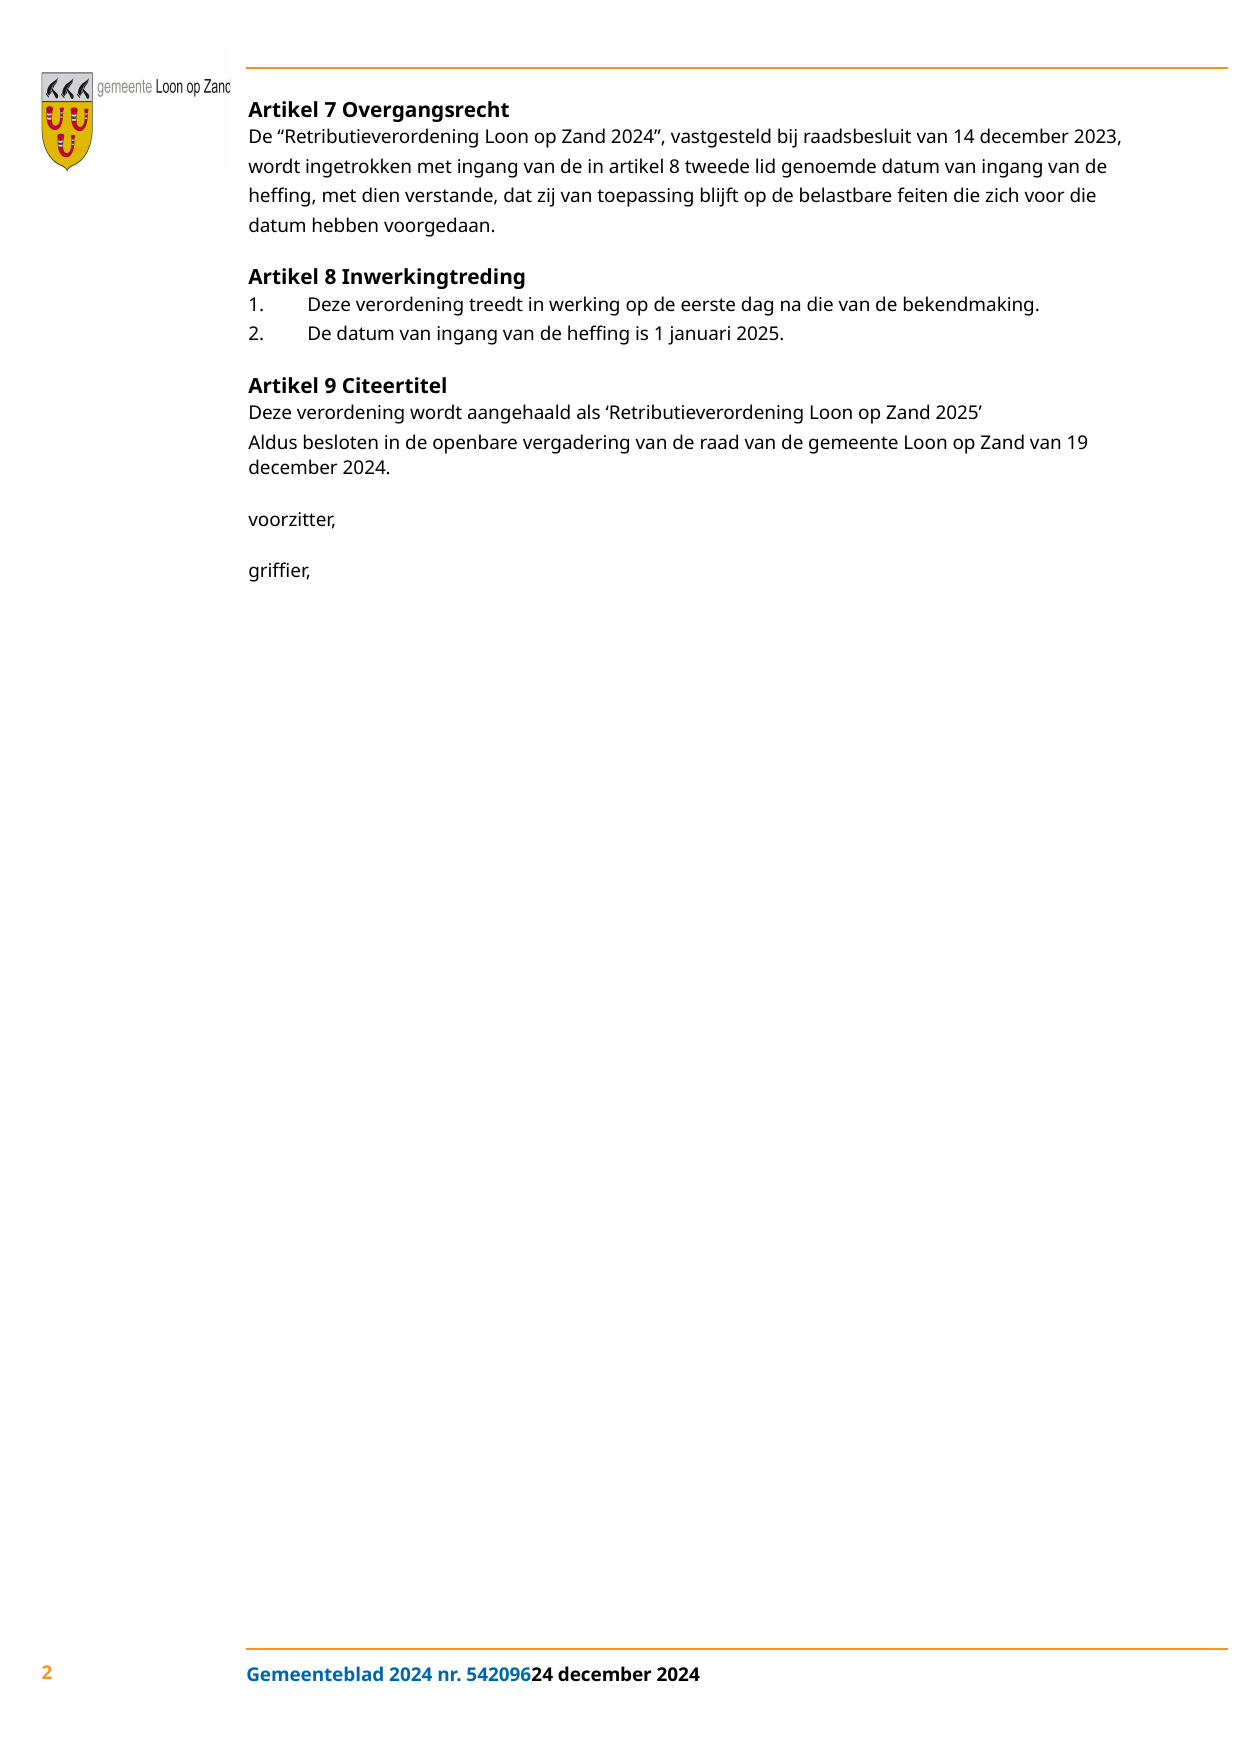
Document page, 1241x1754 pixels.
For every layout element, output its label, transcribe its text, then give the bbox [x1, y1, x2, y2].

text Artikel 8 Inwerkingtreding [248, 262, 1152, 291]
text Deze verordening wordt aangehaald als ‘Retributieverordening Loon op Zand 2025’ [248, 399, 1152, 425]
text De “Retributieverordening Loon op Zand 2024”, vastgesteld bij raadsbesluit van 14 december 2023, wordt ingetrokken met ingang van de in artikel 8 tweede lid genoemde datum van ingang van de heffing, met dien verstande, dat zij van toepassing blijft op de belastbare feiten die zich voor die datum hebben voorgedaan. [248, 123, 1152, 238]
text Aldus besloten in de openbare vergadering van de raad van de gemeente Loon op Zand van 19 december 2024. [248, 429, 1152, 480]
text Artikel 9 Citeertitel [248, 371, 1152, 399]
text voorzitter, [248, 506, 1152, 532]
picture [41, 47, 231, 172]
list Deze verordening treedt in werking op de eerste dag na die van de bekendmaking. [248, 291, 1152, 317]
text griffier, [248, 557, 1152, 583]
list De datum van ingang van de heffing is 1 januari 2025. [248, 320, 1152, 346]
text Artikel 7 Overgangsrecht [248, 95, 1152, 123]
